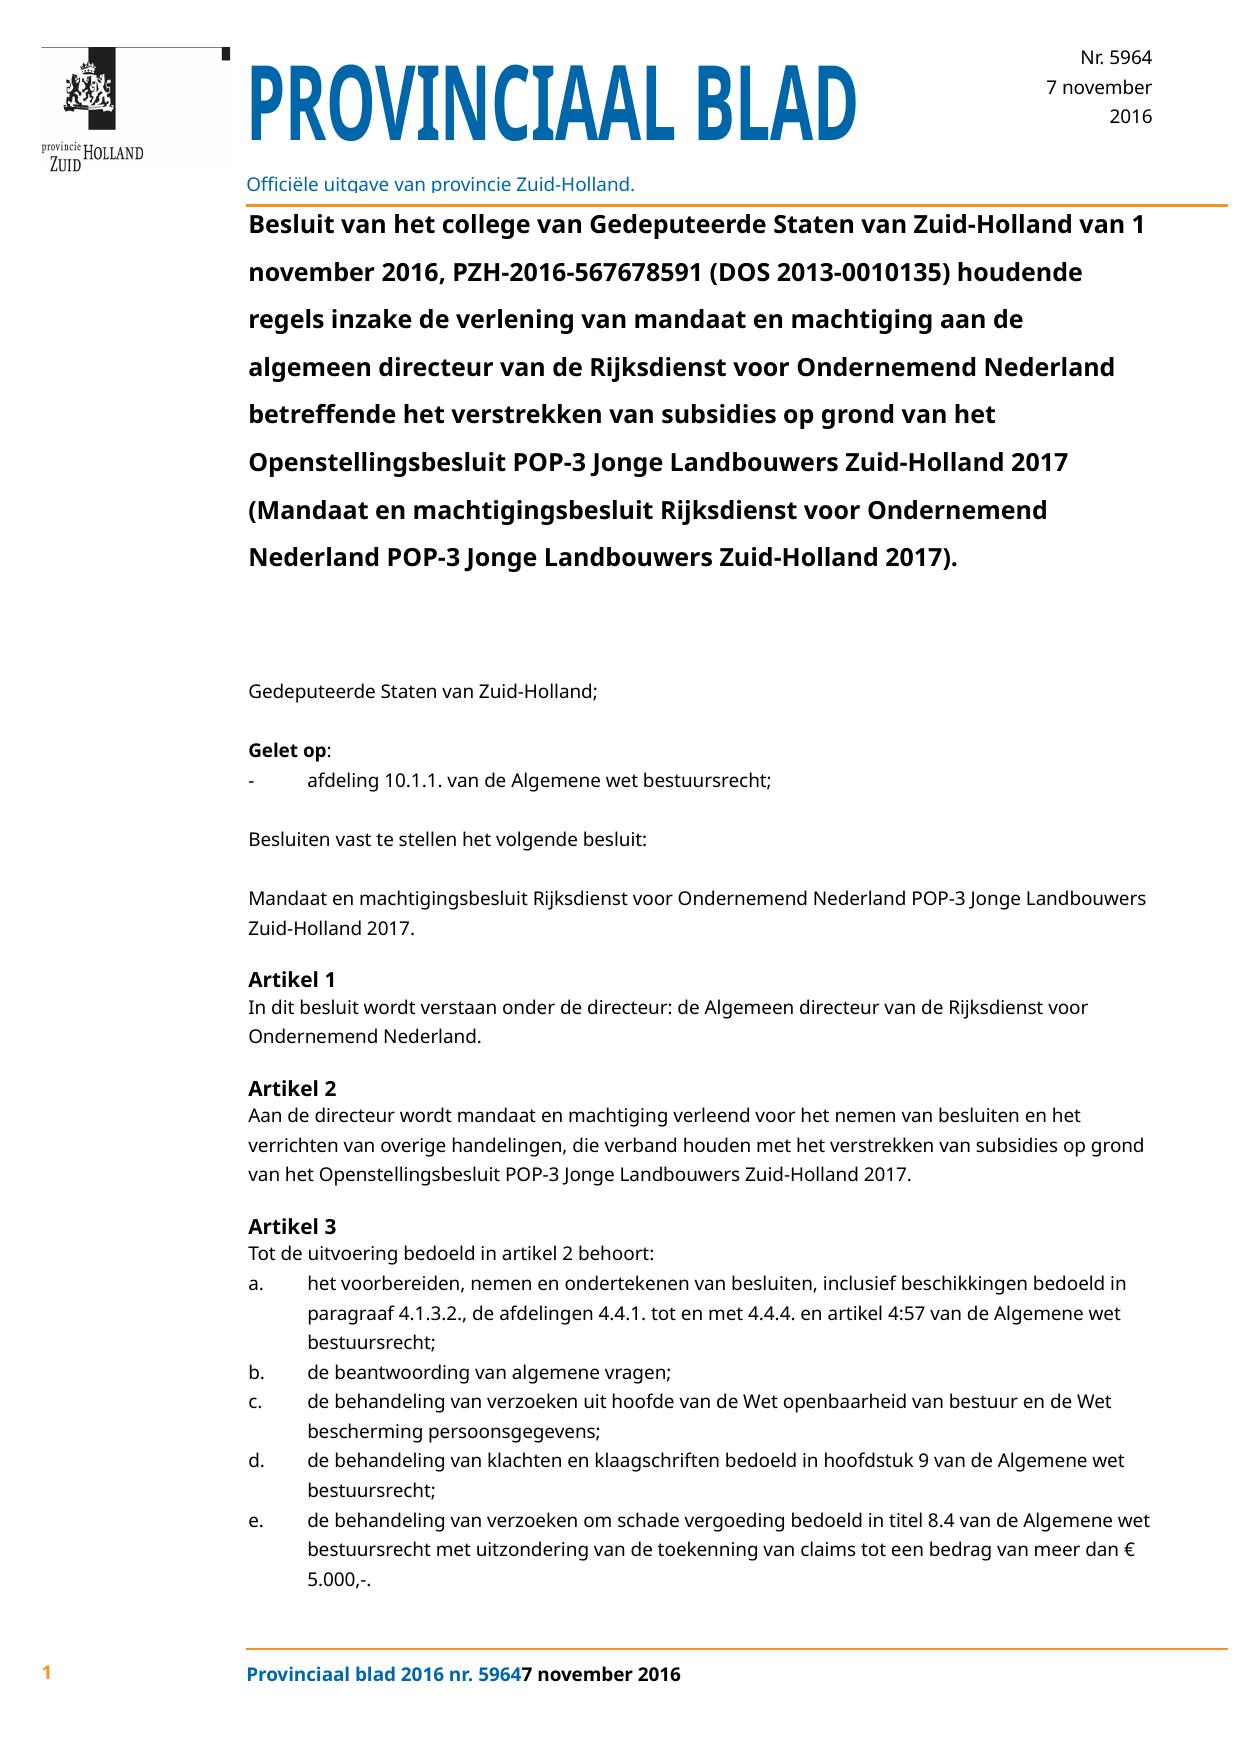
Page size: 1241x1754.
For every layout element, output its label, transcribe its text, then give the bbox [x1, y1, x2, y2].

picture [41, 47, 231, 172]
text Besluit van het college van Gedeputeerde Staten van Zuid-Holland van 1 november 2016, PZH-2016-567678591 (DOS 2013-0010135) houdende regels inzake de verlening van mandaat en machtiging aan de algemeen directeur van de Rijksdienst voor Ondernemend Nederland betreffende het verstrekken van subsidies op grond van het Openstellingsbesluit POP-3 Jonge Landbouwers Zuid-Holland 2017 (Mandaat en machtigingsbesluit Rijksdienst voor Ondernemend Nederland POP-3 Jonge Landbouwers Zuid-Holland 2017). [248, 207, 1152, 574]
text Artikel 2 [248, 1074, 1152, 1102]
list afdeling 10.1.1. van de Algemene wet bestuursrecht; [248, 767, 1152, 793]
text In dit besluit wordt verstaan onder de directeur: de Algemeen directeur van de Rijksdienst voor Ondernemend Nederland. [248, 994, 1152, 1049]
list de behandeling van verzoeken om schade vergoeding bedoeld in titel 8.4 van de Algemene wet bestuursrecht met uitzondering van de toekenning van claims tot een bedrag van meer dan € 5.000,-. [248, 1507, 1152, 1592]
list het voorbereiden, nemen en ondertekenen van besluiten, inclusief beschikkingen bedoeld in paragraaf 4.1.3.2., de afdelingen 4.4.1. tot en met 4.4.4. en artikel 4:57 van de Algemene wet bestuursrecht; [248, 1270, 1152, 1355]
list de beantwoording van algemene vragen; [248, 1359, 1152, 1384]
list de behandeling van klachten en klaagschriften bedoeld in hoofdstuk 9 van de Algemene wet bestuursrecht; [248, 1448, 1152, 1503]
text Aan de directeur wordt mandaat en machtiging verleend voor het nemen van besluiten en het verrichten van overige handelingen, die verband houden met het verstrekken van subsidies op grond van het Openstellingsbesluit POP-3 Jonge Landbouwers Zuid-Holland 2017. [248, 1102, 1152, 1187]
text Besluiten vast te stellen het volgende besluit: [248, 826, 1152, 852]
text Gelet op: [248, 738, 1152, 763]
text Artikel 3 [248, 1212, 1152, 1241]
text Gedeputeerde Staten van Zuid-Holland; [248, 678, 1152, 704]
text Artikel 1 [248, 966, 1152, 994]
list de behandeling van verzoeken uit hoofde van de Wet openbaarheid van bestuur en de Wet bescherming persoonsgegevens; [248, 1388, 1152, 1444]
text Mandaat en machtigingsbesluit Rijksdienst voor Ondernemend Nederland POP-3 Jonge Landbouwers Zuid-Holland 2017. [248, 886, 1152, 941]
text Tot de uitvoering bedoeld in artikel 2 behoort: [248, 1241, 1152, 1266]
